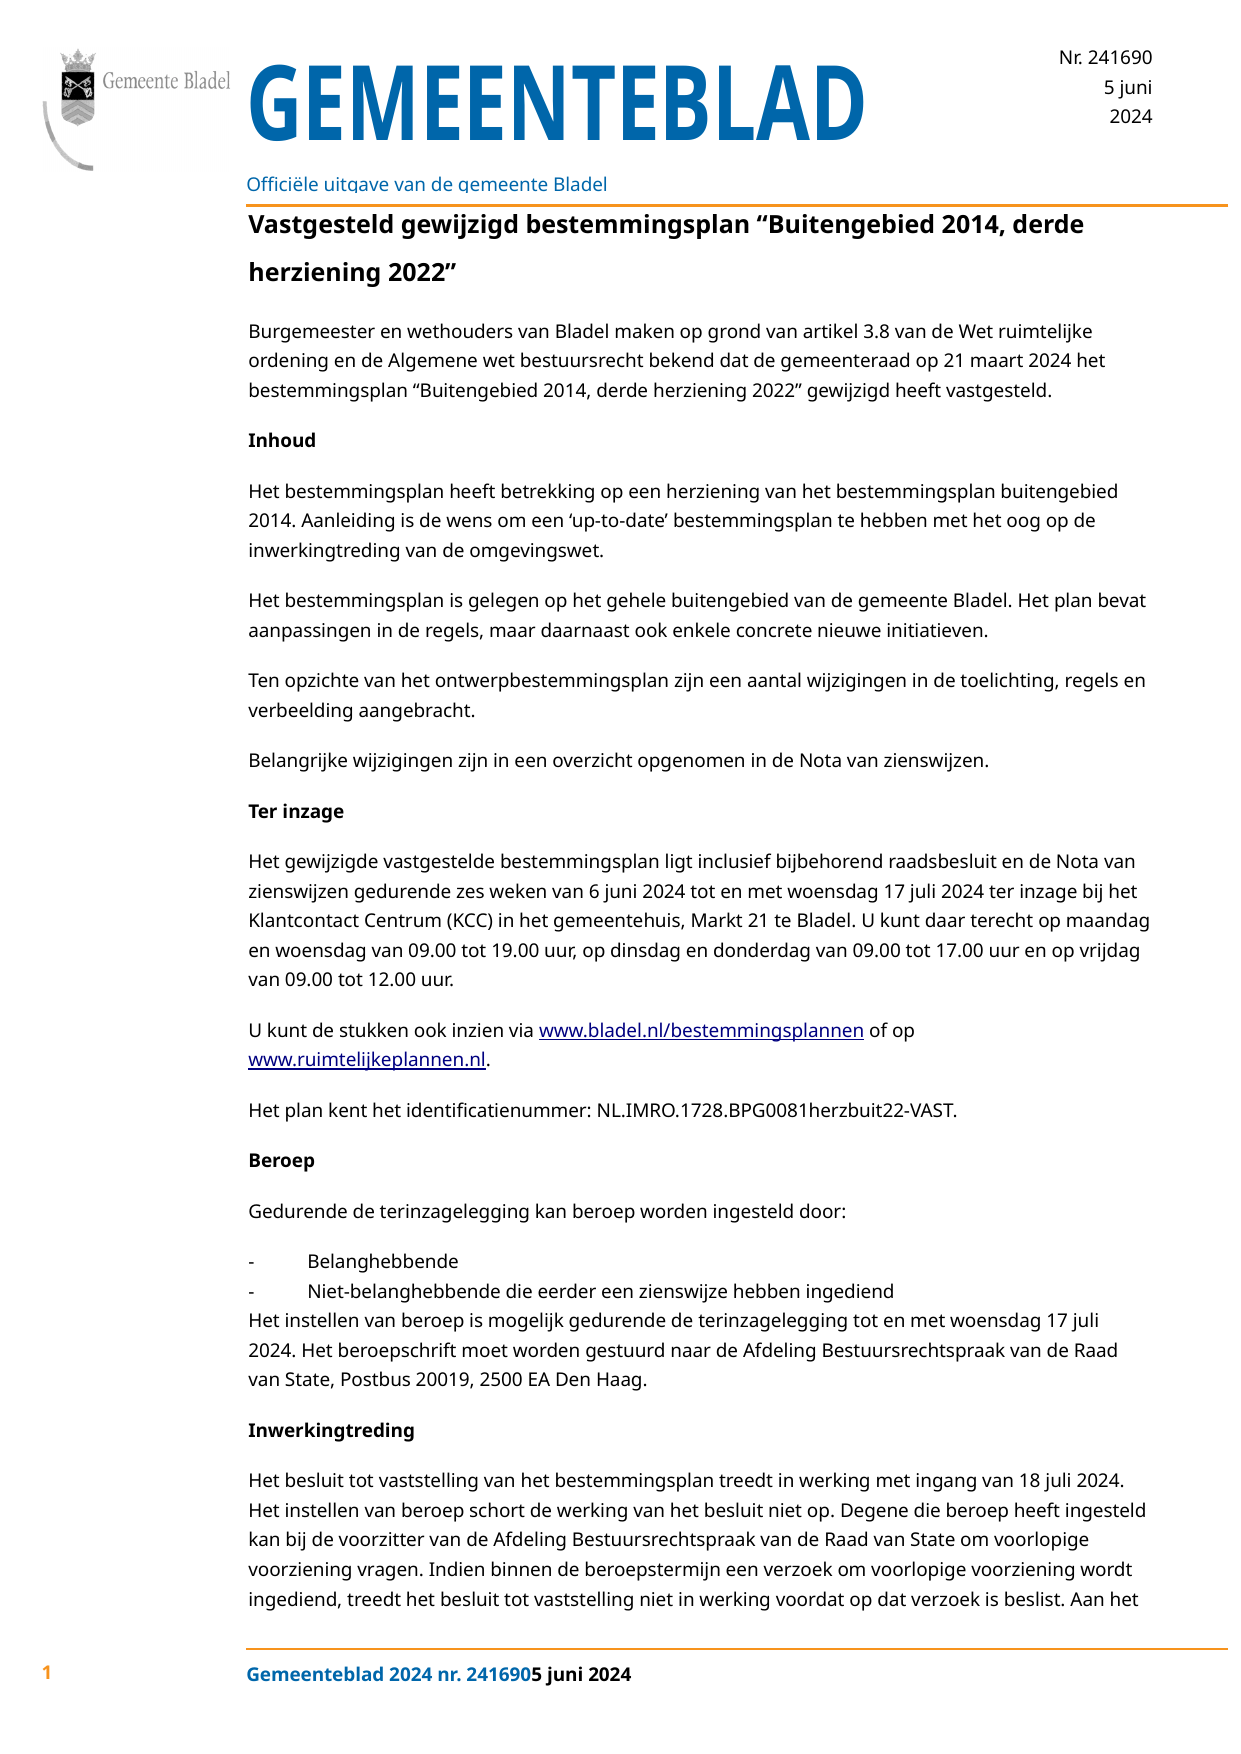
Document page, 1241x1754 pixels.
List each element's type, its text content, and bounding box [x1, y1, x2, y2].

picture [41, 47, 231, 172]
text Het bestemmingsplan is gelegen op het gehele buitengebied van de gemeente Bladel. Het plan bevat aanpassingen in de regels, maar daarnaast ook enkele concrete nieuwe initiatieven. [248, 587, 1152, 643]
text Het gewijzigde vastgestelde bestemmingsplan ligt inclusief bijbehorend raadsbesluit en de Nota van zienswijzen gedurende zes weken van 6 juni 2024 tot en met woensdag 17 juli 2024 ter inzage bij het Klantcontact Centrum (KCC) in het gemeentehuis, Markt 21 te Bladel. U kunt daar terecht op maandag en woensdag van 09.00 tot 19.00 uur, op dinsdag en donderdag van 09.00 tot 17.00 uur en op vrijdag van 09.00 tot 12.00 uur. [248, 848, 1152, 992]
list Niet-belanghebbende die eerder een zienswijze hebben ingediend [248, 1278, 1152, 1304]
text U kunt de stukken ook inzien via www.bladel.nl/bestemmingsplannen of op www.ruimtelijkeplannen.nl. [248, 1017, 1152, 1072]
text Het besluit tot vaststelling van het bestemmingsplan treedt in werking met ingang van 18 juli 2024. Het instellen van beroep schort de werking van het besluit niet op. Degene die beroep heeft ingesteld kan bij de voorzitter van de Afdeling Bestuursrechtspraak van de Raad van State om voorlopige voorziening vragen. Indien binnen de beroepstermijn een verzoek om voorlopige voorziening wordt ingediend, treedt het besluit tot vaststelling niet in werking voordat op dat verzoek is beslist. Aan het [248, 1467, 1152, 1612]
text Het bestemmingsplan heeft betrekking op een herziening van het bestemmingsplan buitengebied 2014. Aanleiding is de wens om een ‘up-to-date’ bestemmingsplan te hebben met het oog op de inwerkingtreding van de omgevingswet. [248, 478, 1152, 563]
text Gedurende de terinzagelegging kan beroep worden ingesteld door: [248, 1198, 1152, 1224]
list Belanghebbende [248, 1248, 1152, 1274]
text Het instellen van beroep is mogelijk gedurende de terinzagelegging tot en met woensdag 17 juli 2024. Het beroepschrift moet worden gestuurd naar de Afdeling Bestuursrechtspraak van de Raad van State, Postbus 20019, 2500 EA Den Haag. [248, 1307, 1152, 1392]
text Ten opzichte van het ontwerpbestemmingsplan zijn een aantal wijzigingen in de toelichting, regels en verbeelding aangebracht. [248, 667, 1152, 723]
text Burgemeester en wethouders van Bladel maken op grond van artikel 3.8 van de Wet ruimtelijke ordening en de Algemene wet bestuursrecht bekend dat de gemeenteraad op 21 maart 2024 het bestemmingsplan “Buitengebied 2014, derde herziening 2022” gewijzigd heeft vastgesteld. [248, 318, 1152, 403]
text Het plan kent het identificatienummer: NL.IMRO.1728.BPG0081herzbuit22-VAST. [248, 1097, 1152, 1123]
text Inhoud [248, 427, 1152, 453]
text Ter inzage [248, 798, 1152, 824]
text Beroep [248, 1147, 1152, 1173]
text Vastgesteld gewijzigd bestemmingsplan “Buitengebied 2014, derde herziening 2022” [248, 207, 1152, 288]
text Inwerkingtreding [248, 1417, 1152, 1443]
text Belangrijke wijzigingen zijn in een overzicht opgenomen in de Nota van zienswijzen. [248, 747, 1152, 773]
